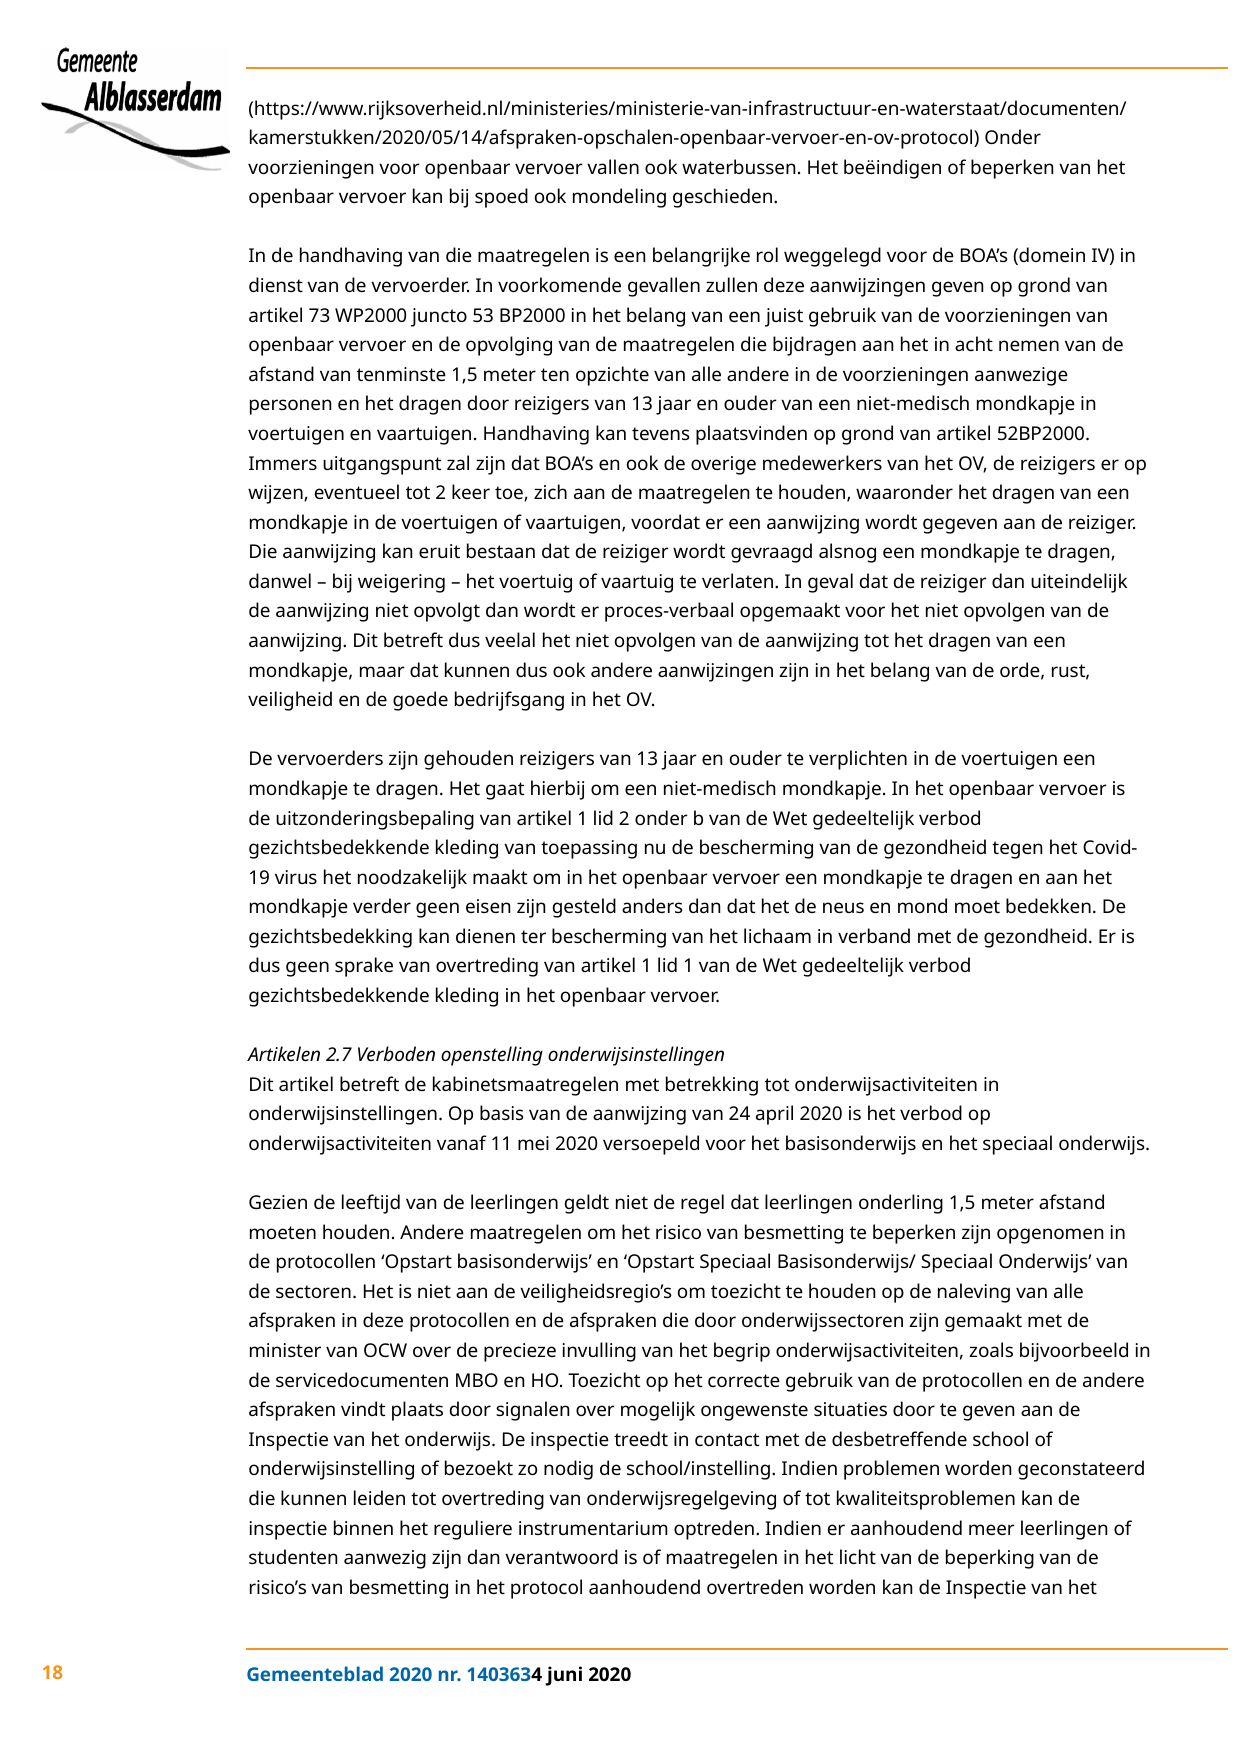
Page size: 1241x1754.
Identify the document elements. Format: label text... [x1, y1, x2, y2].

text Artikelen 2.7 Verboden openstelling onderwijsinstellingen [248, 1041, 1152, 1067]
text In de handhaving van die maatregelen is een belangrijke rol weggelegd voor de BOA’s (domein IV) in dienst van de vervoerder. In voorkomende gevallen zullen deze aanwijzingen geven op grond van artikel 73 WP2000 juncto 53 BP2000 in het belang van een juist gebruik van de voorzieningen van openbaar vervoer en de opvolging van de maatregelen die bijdragen aan het in acht nemen van de afstand van tenminste 1,5 meter ten opzichte van alle andere in de voorzieningen aanwezige personen en het dragen door reizigers van 13 jaar en ouder van een niet-medisch mondkapje in voertuigen en vaartuigen. Handhaving kan tevens plaatsvinden op grond van artikel 52BP2000. [248, 243, 1152, 446]
picture [41, 47, 231, 172]
text (https://www.rijksoverheid.nl/ministeries/ministerie-van-infrastructuur-en-waterstaat/documenten/kamerstukken/2020/05/14/afspraken-opschalen-openbaar-vervoer-en-ov-protocol) Onder voorzieningen voor openbaar vervoer vallen ook waterbussen. Het beëindigen of beperken van het openbaar vervoer kan bij spoed ook mondeling geschieden. [248, 95, 1152, 209]
text Dit artikel betreft de kabinetsmaatregelen met betrekking tot onderwijsactiviteiten in onderwijsinstellingen. Op basis van de aanwijzing van 24 april 2020 is het verbod op onderwijsactiviteiten vanaf 11 mei 2020 versoepeld voor het basisonderwijs en het speciaal onderwijs. [248, 1071, 1152, 1156]
text De vervoerders zijn gehouden reizigers van 13 jaar en ouder te verplichten in de voertuigen een mondkapje te dragen. Het gaat hierbij om een niet-medisch mondkapje. In het openbaar vervoer is de uitzonderingsbepaling van artikel 1 lid 2 onder b van de Wet gedeeltelijk verbod gezichtsbedekkende kleding van toepassing nu de bescherming van de gezondheid tegen het Covid-19 virus het noodzakelijk maakt om in het openbaar vervoer een mondkapje te dragen en aan het mondkapje verder geen eisen zijn gesteld anders dan dat het de neus en mond moet bedekken. De gezichtsbedekking kan dienen ter bescherming van het lichaam in verband met de gezondheid. Er is dus geen sprake van overtreding van artikel 1 lid 1 van de Wet gedeeltelijk verbod gezichtsbedekkende kleding in het openbaar vervoer. [248, 746, 1152, 1008]
text Immers uitgangspunt zal zijn dat BOA’s en ook de overige medewerkers van het OV, de reizigers er op wijzen, eventueel tot 2 keer toe, zich aan de maatregelen te houden, waaronder het dragen van een mondkapje in de voertuigen of vaartuigen, voordat er een aanwijzing wordt gegeven aan de reiziger. Die aanwijzing kan eruit bestaan dat de reiziger wordt gevraagd alsnog een mondkapje te dragen, danwel – bij weigering – het voertuig of vaartuig te verlaten. In geval dat de reiziger dan uiteindelijk de aanwijzing niet opvolgt dan wordt er proces-verbaal opgemaakt voor het niet opvolgen van de aanwijzing. Dit betreft dus veelal het niet opvolgen van de aanwijzing tot het dragen van een mondkapje, maar dat kunnen dus ook andere aanwijzingen zijn in het belang van de orde, rust, veiligheid en de goede bedrijfsgang in het OV. [248, 450, 1152, 712]
text Gezien de leeftijd van de leerlingen geldt niet de regel dat leerlingen onderling 1,5 meter afstand moeten houden. Andere maatregelen om het risico van besmetting te beperken zijn opgenomen in de protocollen ‘Opstart basisonderwijs’ en ‘Opstart Speciaal Basisonderwijs/ Speciaal Onderwijs’ van de sectoren. Het is niet aan de veiligheidsregio’s om toezicht te houden op de naleving van alle afspraken in deze protocollen en de afspraken die door onderwijssectoren zijn gemaakt met de minister van OCW over de precieze invulling van het begrip onderwijsactiviteiten, zoals bijvoorbeeld in de servicedocumenten MBO en HO. Toezicht op het correcte gebruik van de protocollen en de andere afspraken vindt plaats door signalen over mogelijk ongewenste situaties door te geven aan de Inspectie van het onderwijs. De inspectie treedt in contact met de desbetreffende school of onderwijsinstelling of bezoekt zo nodig de school/instelling. Indien problemen worden geconstateerd die kunnen leiden tot overtreding van onderwijsregelgeving of tot kwaliteitsproblemen kan de inspectie binnen het reguliere instrumentarium optreden. Indien er aanhoudend meer leerlingen of studenten aanwezig zijn dan verantwoord is of maatregelen in het licht van de beperking van de risico’s van besmetting in het protocol aanhoudend overtreden worden kan de Inspectie van het [248, 1189, 1152, 1600]
